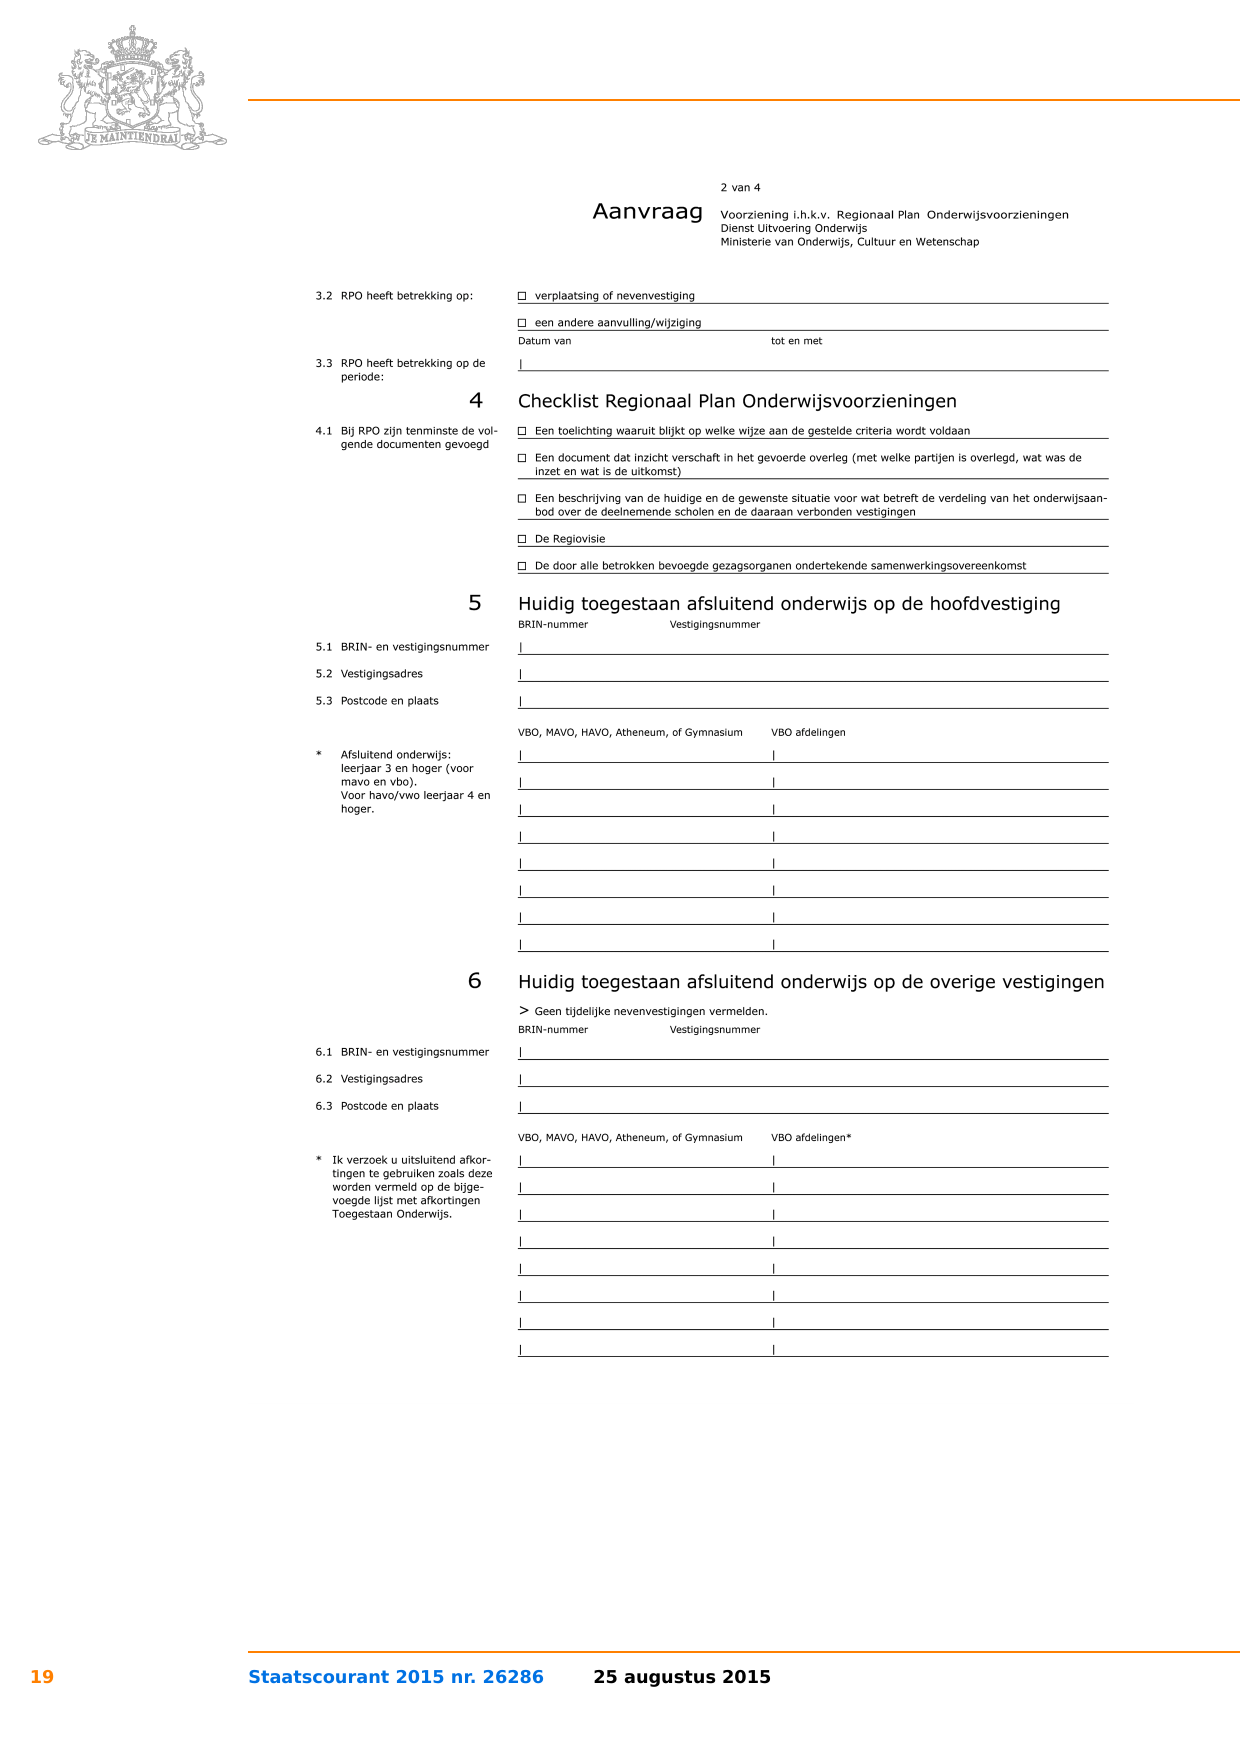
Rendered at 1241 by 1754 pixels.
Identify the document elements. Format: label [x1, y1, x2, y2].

picture [38, 25, 227, 150]
picture [248, 151, 1134, 1404]
